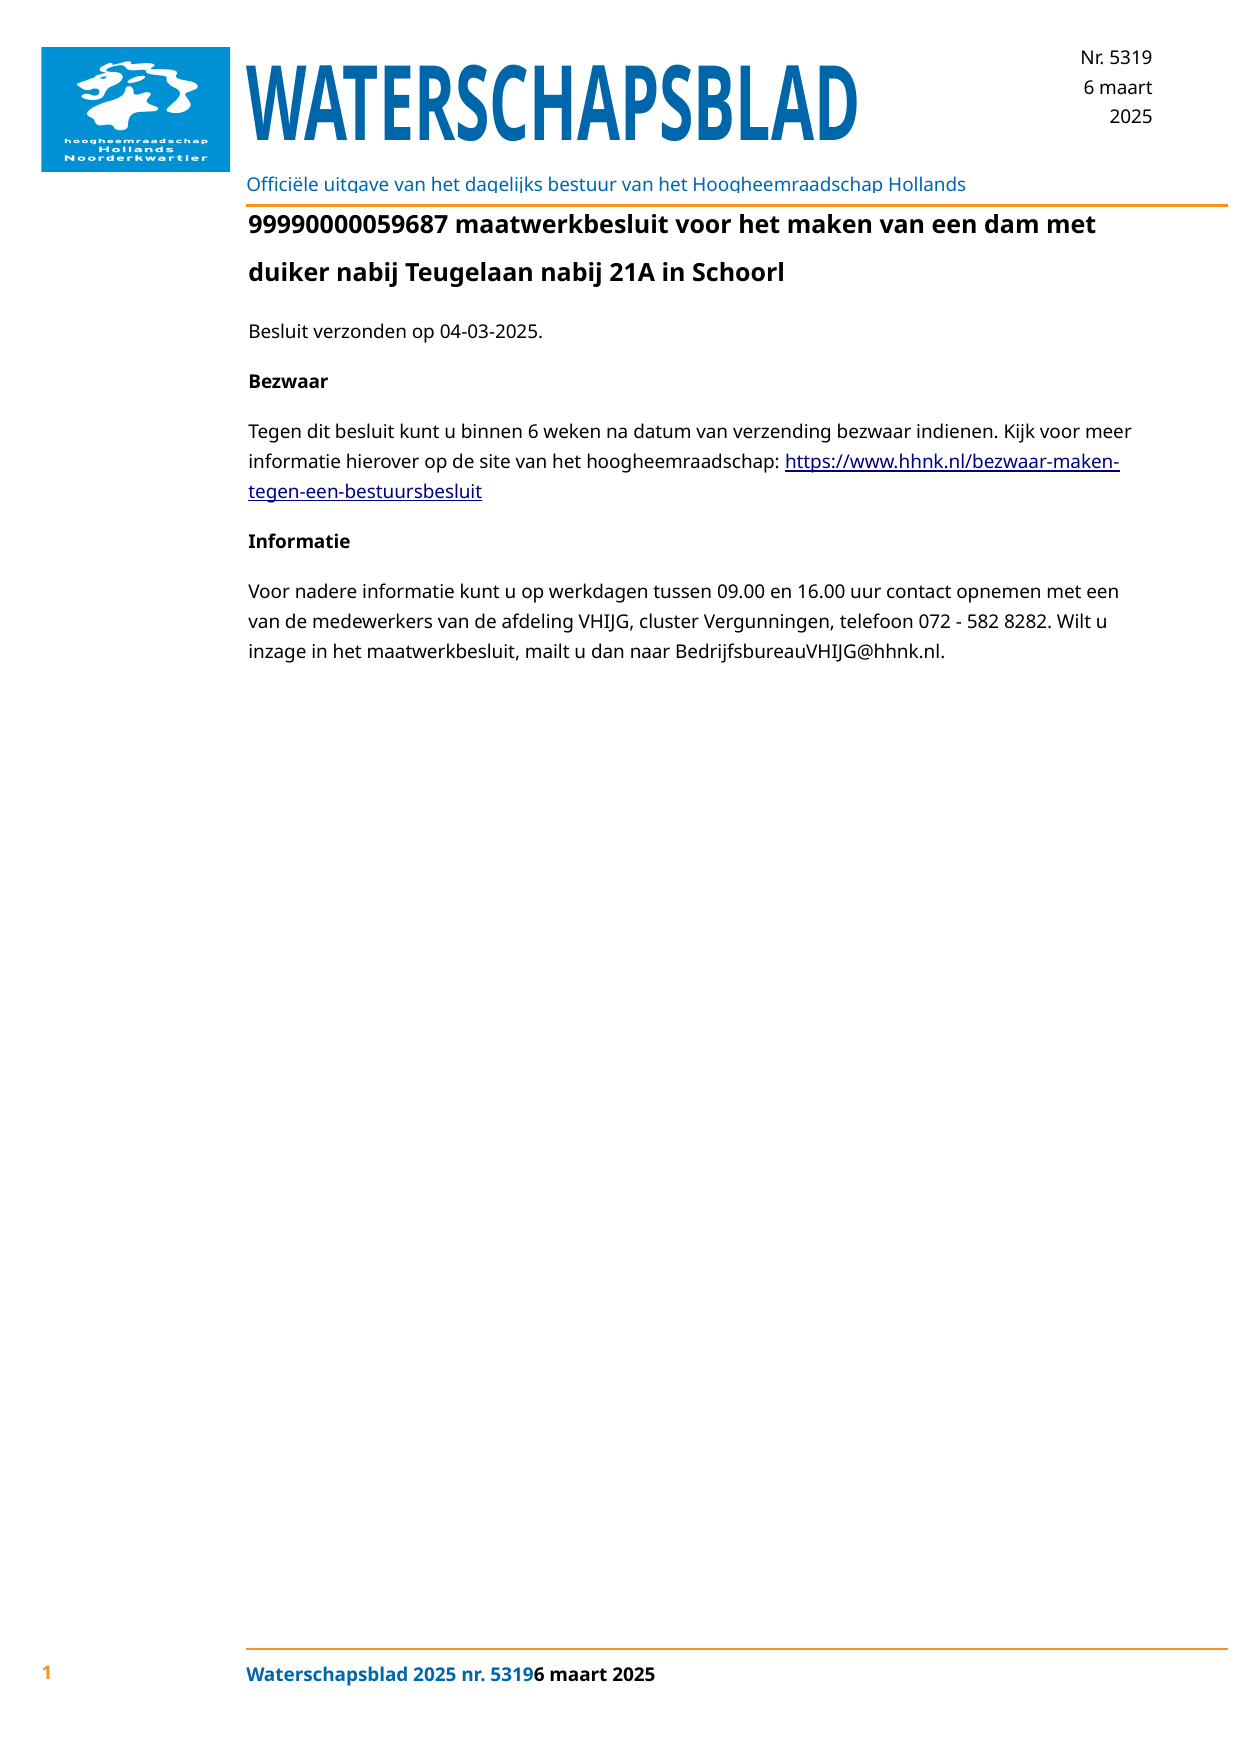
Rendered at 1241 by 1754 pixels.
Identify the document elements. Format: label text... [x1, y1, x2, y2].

text 99990000059687 maatwerkbesluit voor het maken van een dam met duiker nabij Teugelaan nabij 21A in Schoorl [248, 207, 1152, 288]
text Tegen dit besluit kunt u binnen 6 weken na datum van verzending bezwaar indienen. Kijk voor meer informatie hierover op de site van het hoogheemraadschap: https://www.hhnk.nl/bezwaar-maken-tegen-een-bestuursbesluit [248, 419, 1152, 504]
picture [118, 62, 197, 112]
text Voor nadere informatie kunt u op werkdagen tussen 09.00 en 16.00 uur contact opnemen met een van de medewerkers van de afdeling VHIJG, cluster Vergunningen, telefoon 072 - 582 8282. Wilt u inzage in het maatwerkbesluit, mailt u dan naar BedrijfsbureauVHIJG@hhnk.nl. [248, 579, 1152, 664]
picture [78, 64, 122, 99]
picture [88, 87, 157, 130]
text Informatie [248, 528, 1152, 554]
text Bezwaar [248, 368, 1152, 394]
picture [129, 76, 144, 82]
text Besluit verzonden op 04-03-2025. [248, 318, 1152, 344]
